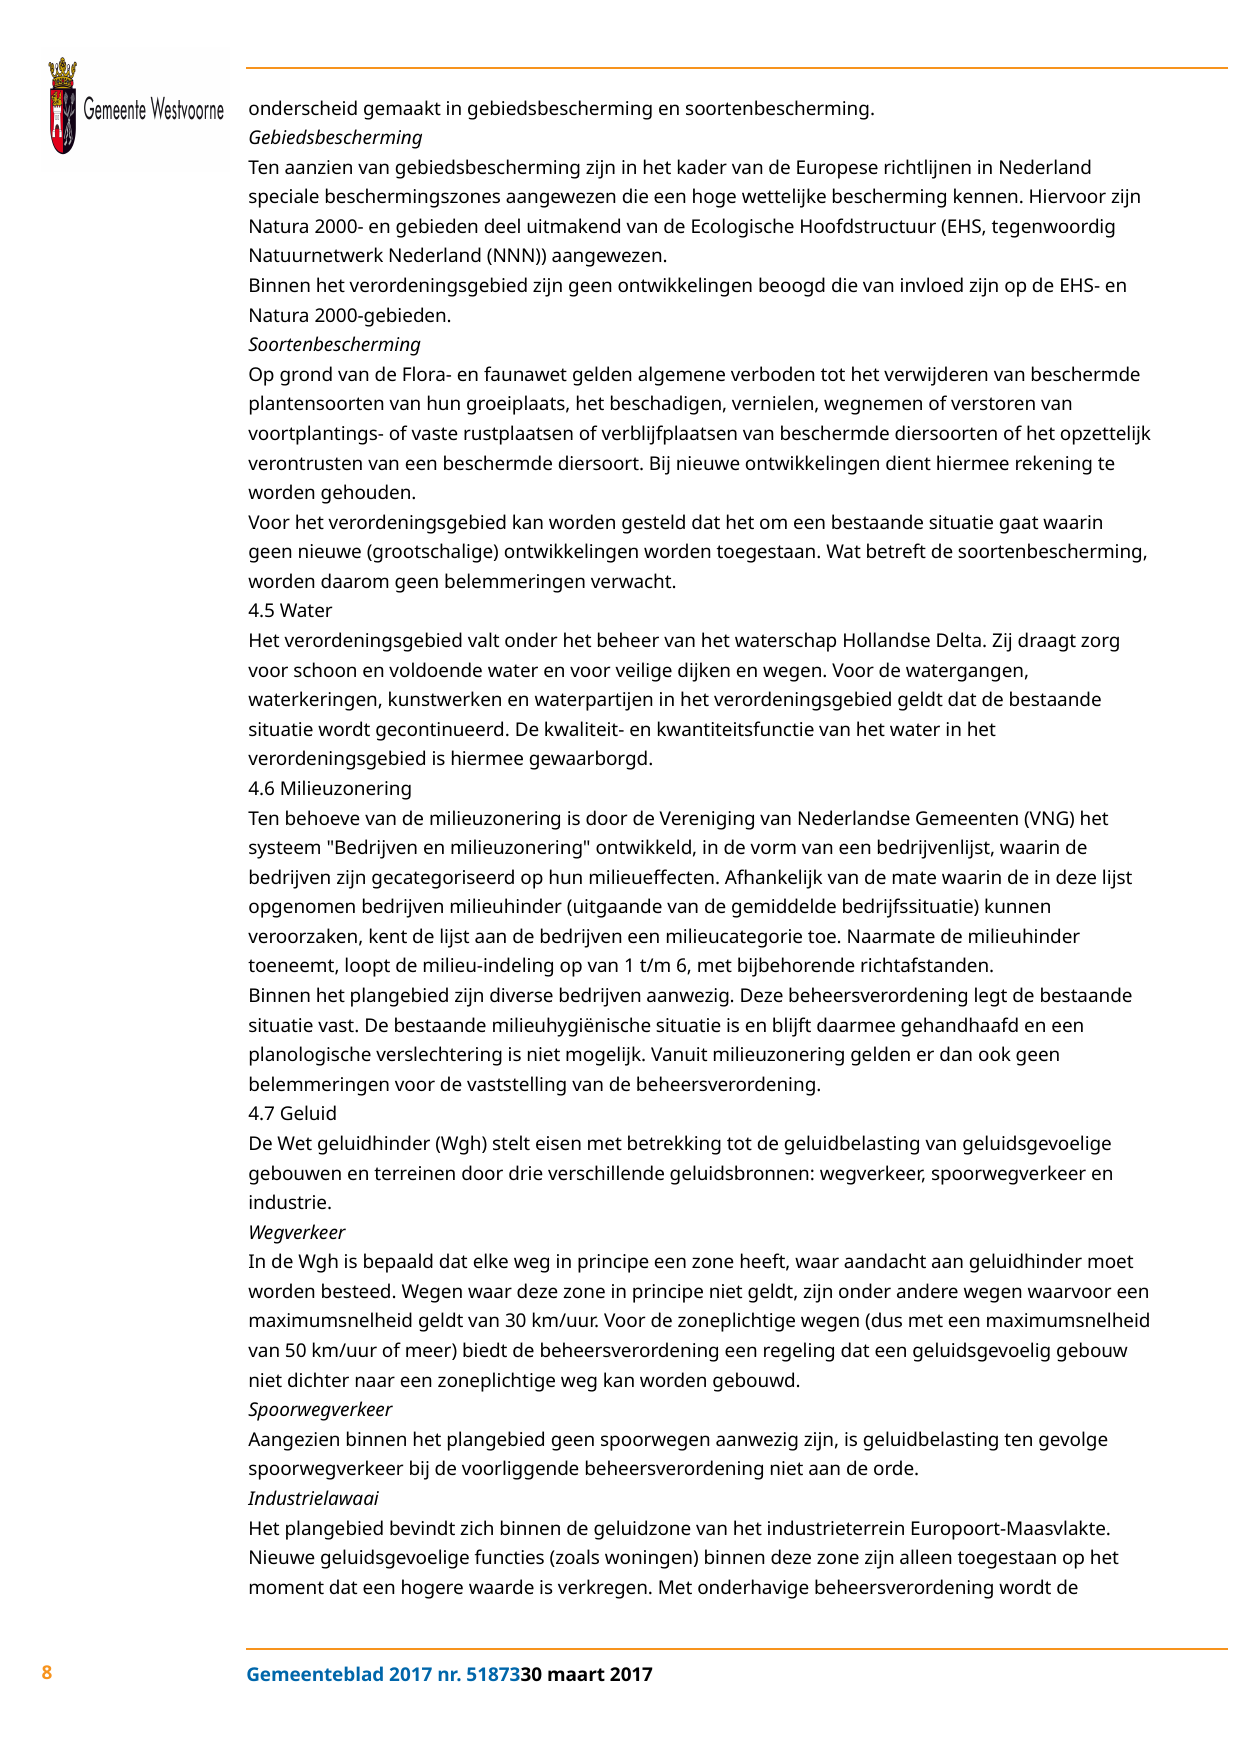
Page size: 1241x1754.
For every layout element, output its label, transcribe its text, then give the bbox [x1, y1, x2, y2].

text Voor het verordeningsgebied kan worden gesteld dat het om een bestaande situatie gaat waarin geen nieuwe (grootschalige) ontwikkelingen worden toegestaan. Wat betreft de soortenbescherming, worden daarom geen belemmeringen verwacht. [248, 509, 1152, 594]
text Spoorwegverkeer [248, 1396, 1152, 1422]
text 4.6 Milieuzonering [248, 775, 1152, 801]
text Ten aanzien van gebiedsbescherming zijn in het kader van de Europese richtlijnen in Nederland speciale beschermingszones aangewezen die een hoge wettelijke bescherming kennen. Hiervoor zijn Natura 2000- en gebieden deel uitmakend van de Ecologische Hoofdstructuur (EHS, tegenwoordig Natuurnetwerk Nederland (NNN)) aangewezen. [248, 154, 1152, 268]
text De Wet geluidhinder (Wgh) stelt eisen met betrekking tot de geluidbelasting van geluidsgevoelige gebouwen en terreinen door drie verschillende geluidsbronnen: wegverkeer, spoorwegverkeer en industrie. [248, 1130, 1152, 1215]
text Gebiedsbescherming [248, 124, 1152, 150]
text 4.5 Water [248, 598, 1152, 623]
picture [41, 47, 231, 172]
text Industrielawaai [248, 1485, 1152, 1511]
text Op grond van de Flora- en faunawet gelden algemene verboden tot het verwijderen van beschermde plantensoorten van hun groeiplaats, het beschadigen, vernielen, wegnemen of verstoren van voortplantings- of vaste rustplaatsen of verblijfplaatsen van beschermde diersoorten of het opzettelijk verontrusten van een beschermde diersoort. Bij nieuwe ontwikkelingen dient hiermee rekening te worden gehouden. [248, 361, 1152, 505]
text Binnen het verordeningsgebied zijn geen ontwikkelingen beoogd die van invloed zijn op de EHS- en Natura 2000-gebieden. [248, 272, 1152, 328]
text 4.7 Geluid [248, 1101, 1152, 1126]
text Wegverkeer [248, 1219, 1152, 1245]
text Het plangebied bevindt zich binnen de geluidzone van het industrieterrein Europoort-Maasvlakte. Nieuwe geluidsgevoelige functies (zoals woningen) binnen deze zone zijn alleen toegestaan op het moment dat een hogere waarde is verkregen. Met onderhavige beheersverordening wordt de [248, 1515, 1152, 1600]
text In de Wgh is bepaald dat elke weg in principe een zone heeft, waar aandacht aan geluidhinder moet worden besteed. Wegen waar deze zone in principe niet geldt, zijn onder andere wegen waarvoor een maximumsnelheid geldt van 30 km/uur. Voor de zoneplichtige wegen (dus met een maximumsnelheid van 50 km/uur of meer) biedt de beheersverordening een regeling dat een geluidsgevoelig gebouw niet dichter naar een zoneplichtige weg kan worden gebouwd. [248, 1248, 1152, 1393]
text onderscheid gemaakt in gebiedsbescherming en soortenbescherming. [248, 95, 1152, 121]
text Aangezien binnen het plangebied geen spoorwegen aanwezig zijn, is geluidbelasting ten gevolge spoorwegverkeer bij de voorliggende beheersverordening niet aan de orde. [248, 1426, 1152, 1481]
text Het verordeningsgebied valt onder het beheer van het waterschap Hollandse Delta. Zij draagt zorg voor schoon en voldoende water en voor veilige dijken en wegen. Voor de watergangen, waterkeringen, kunstwerken en waterpartijen in het verordeningsgebied geldt dat de bestaande situatie wordt gecontinueerd. De kwaliteit- en kwantiteitsfunctie van het water in het verordeningsgebied is hiermee gewaarborgd. [248, 627, 1152, 771]
text Binnen het plangebied zijn diverse bedrijven aanwezig. Deze beheersverordening legt de bestaande situatie vast. De bestaande milieuhygiënische situatie is en blijft daarmee gehandhaafd en een planologische verslechtering is niet mogelijk. Vanuit milieuzonering gelden er dan ook geen belemmeringen voor de vaststelling van de beheersverordening. [248, 982, 1152, 1097]
text Soortenbescherming [248, 331, 1152, 357]
text Ten behoeve van de milieuzonering is door de Vereniging van Nederlandse Gemeenten (VNG) het systeem "Bedrijven en milieuzonering" ontwikkeld, in de vorm van een bedrijvenlijst, waarin de bedrijven zijn gecategoriseerd op hun milieueffecten. Afhankelijk van de mate waarin de in deze lijst opgenomen bedrijven milieuhinder (uitgaande van de gemiddelde bedrijfssituatie) kunnen veroorzaken, kent de lijst aan de bedrijven een milieucategorie toe. Naarmate de milieuhinder toeneemt, loopt de milieu-indeling op van 1 t/m 6, met bijbehorende richtafstanden. [248, 805, 1152, 978]
